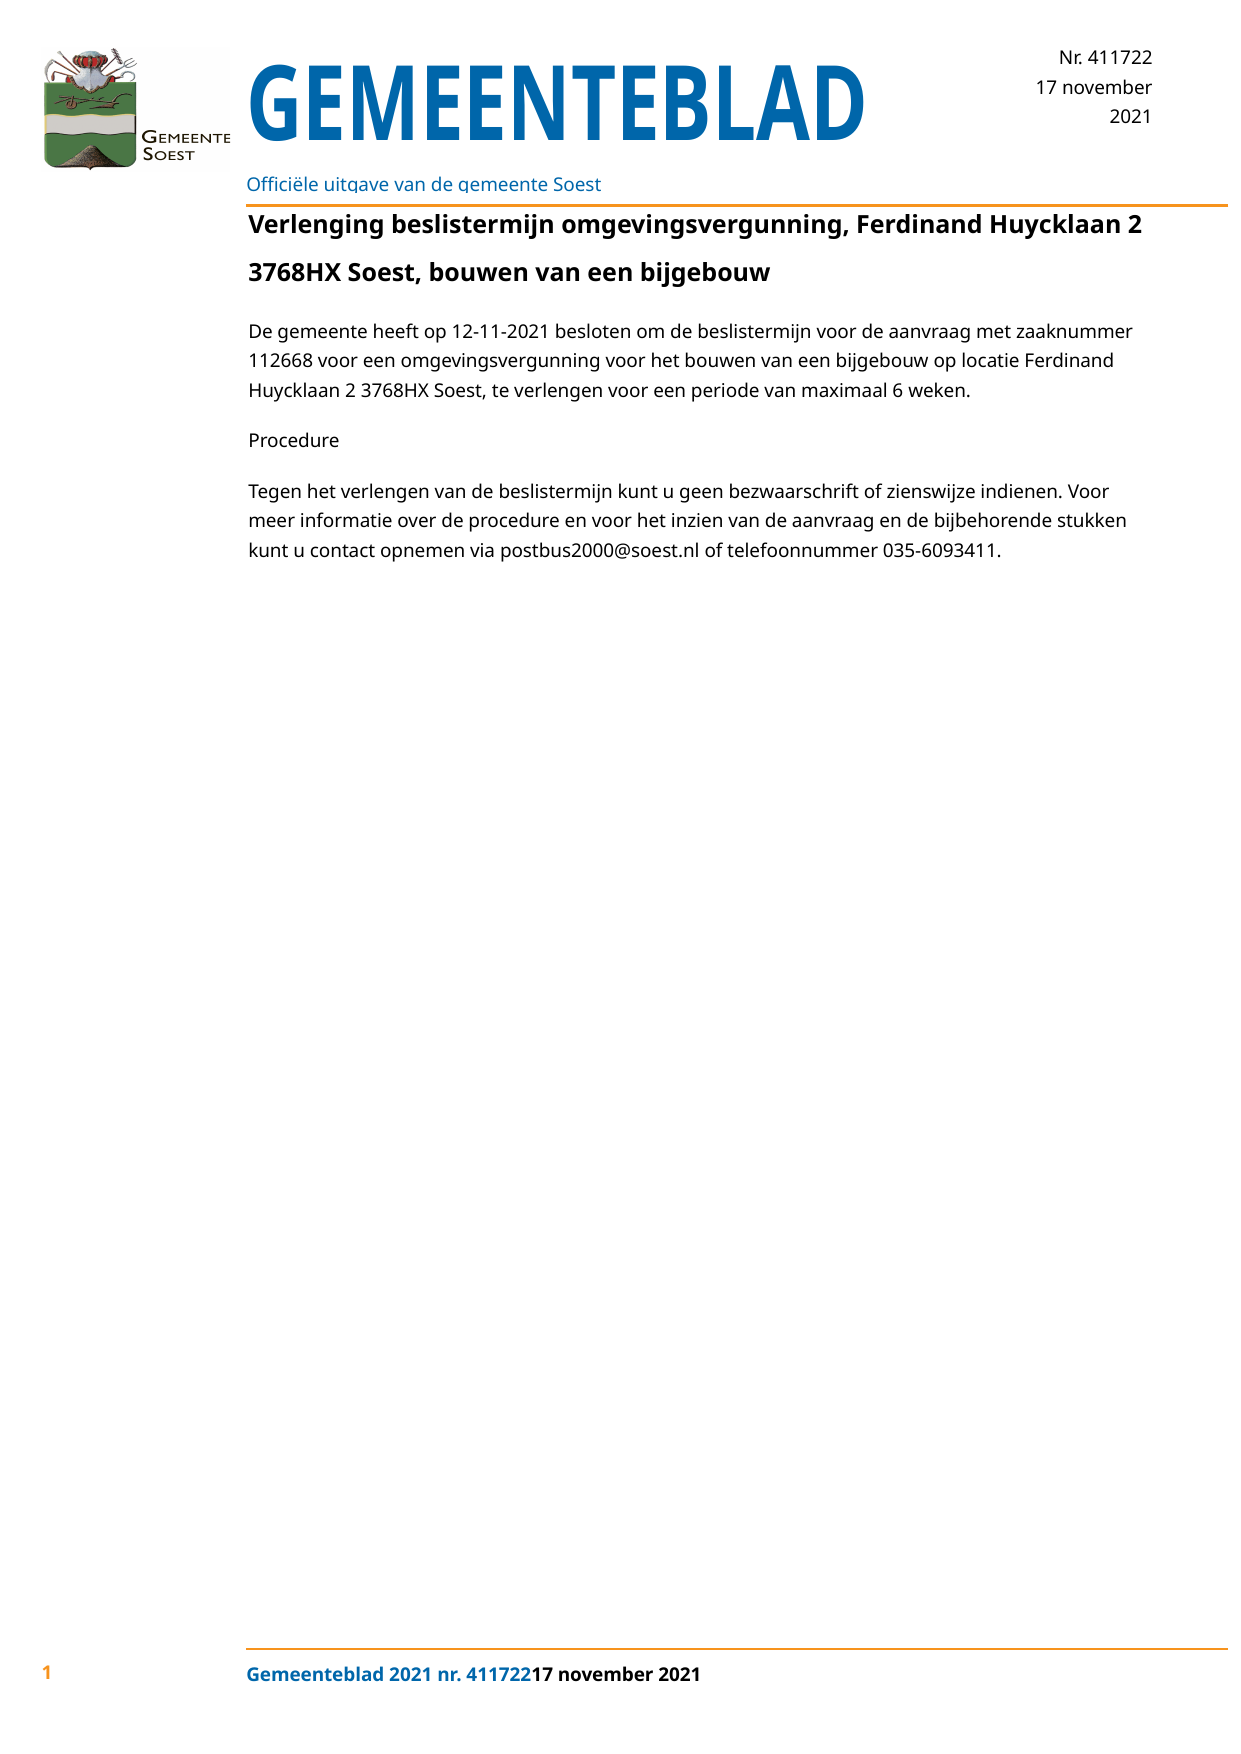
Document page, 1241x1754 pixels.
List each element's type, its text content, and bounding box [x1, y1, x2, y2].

text De gemeente heeft op 12-11-2021 besloten om de beslistermijn voor de aanvraag met zaaknummer 112668 voor een omgevingsvergunning voor het bouwen van een bijgebouw op locatie Ferdinand Huycklaan 2 3768HX Soest, te verlengen voor een periode van maximaal 6 weken. [248, 318, 1152, 403]
text Tegen het verlengen van de beslistermijn kunt u geen bezwaarschrift of zienswijze indienen. Voor meer informatie over de procedure en voor het inzien van de aanvraag en de bijbehorende stukken kunt u contact opnemen via postbus2000@soest.nl of telefoonnummer 035-6093411. [248, 478, 1152, 563]
picture [41, 47, 231, 172]
text Verlenging beslistermijn omgevingsvergunning, Ferdinand Huycklaan 2 3768HX Soest, bouwen van een bijgebouw [248, 207, 1152, 288]
text Procedure [248, 427, 1152, 453]
